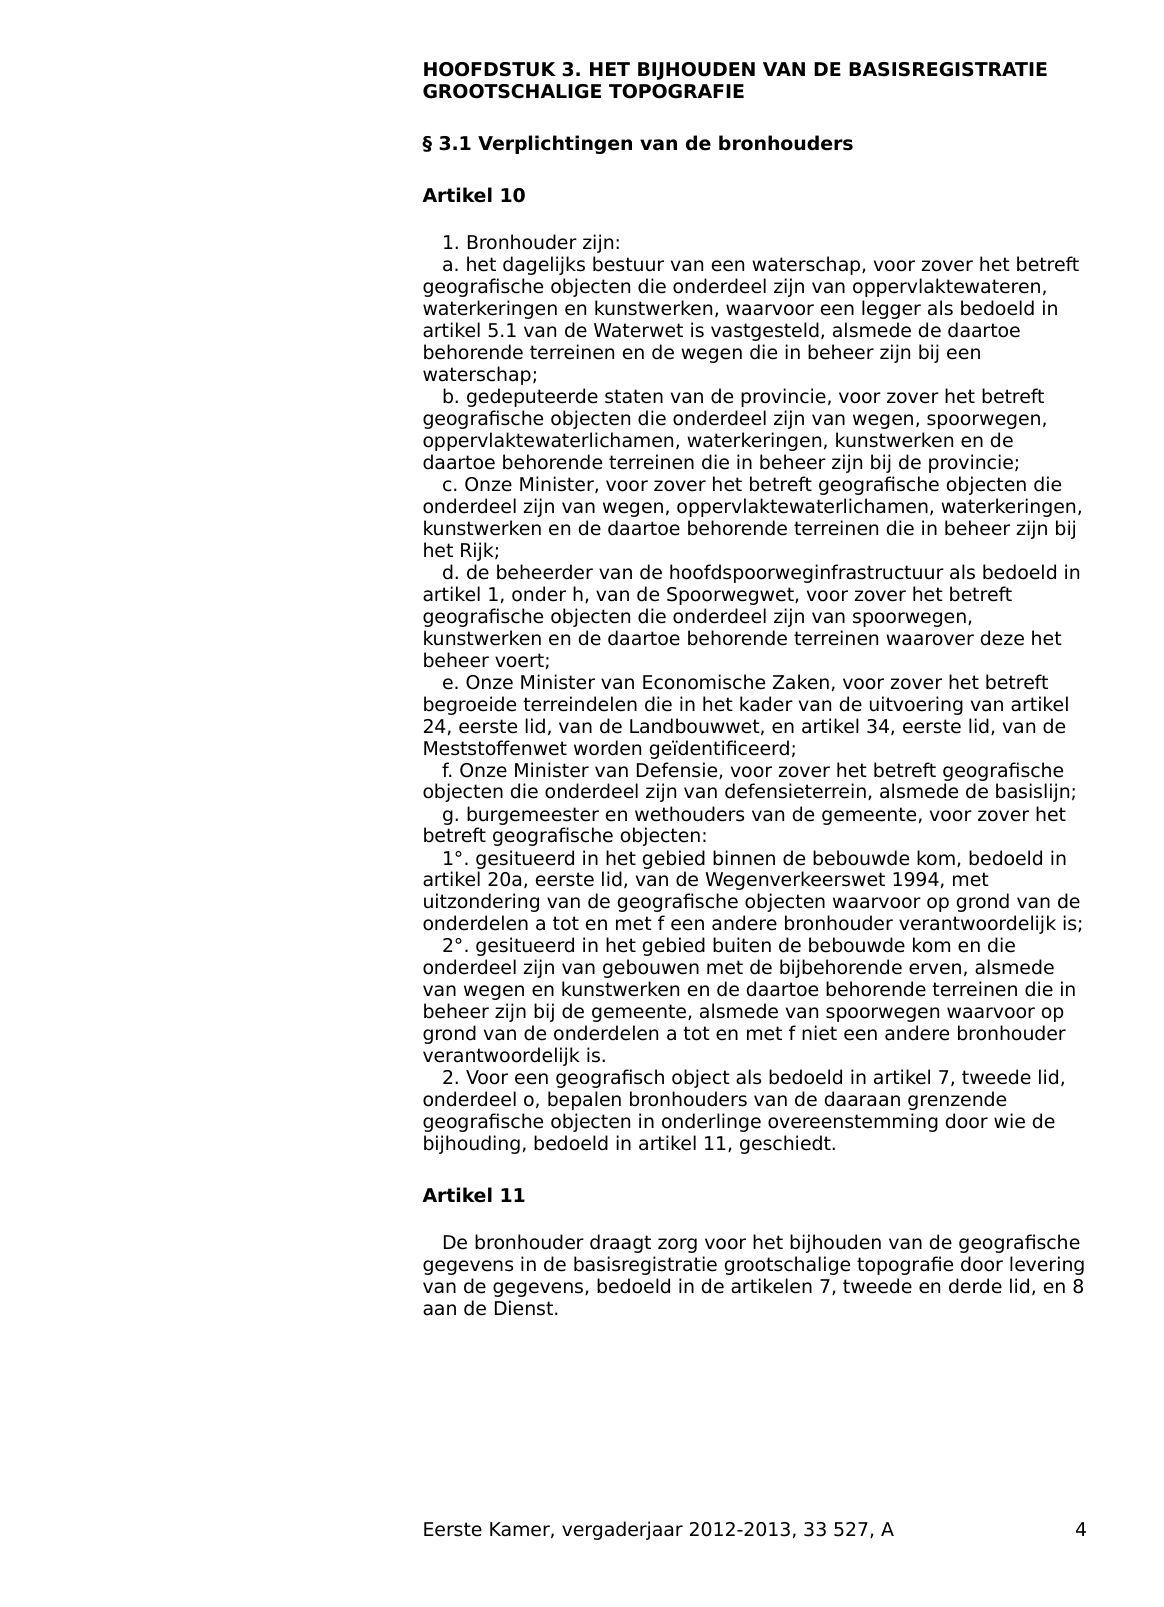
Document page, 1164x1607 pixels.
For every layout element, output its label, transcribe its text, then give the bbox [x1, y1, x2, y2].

text De bronhouder draagt zorg voor het bijhouden van de geografische gegevens in de basisregistratie grootschalige topografie door levering van de gegevens, bedoeld in de artikelen 7, tweede en derde lid, en 8 aan de Dienst. [422, 1232, 1087, 1320]
text 1°. gesitueerd in het gebied binnen de bebouwde kom, bedoeld in artikel 20a, eerste lid, van de Wegenverkeerswet 1994, met uitzondering van de geografische objecten waarvoor op grond van de onderdelen a tot en met f een andere bronhouder verantwoordelijk is; [422, 847, 1087, 935]
text b. gedeputeerde staten van de provincie, voor zover het betreft geografische objecten die onderdeel zijn van wegen, spoorwegen, oppervlaktewaterlichamen, waterkeringen, kunstwerken en de daartoe behorende terreinen die in beheer zijn bij de provincie; [422, 386, 1087, 474]
text e. Onze Minister van Economische Zaken, voor zover het betreft begroeide terreindelen die in het kader van de uitvoering van artikel 24, eerste lid, van de Landbouwwet, en artikel 34, eerste lid, van de Meststoffenwet worden geïdentificeerd; [422, 672, 1087, 759]
subtitle Artikel 11 [422, 1185, 1087, 1207]
text c. Onze Minister, voor zover het betreft geografische objecten die onderdeel zijn van wegen, oppervlaktewaterlichamen, waterkeringen, kunstwerken en de daartoe behorende terreinen die in beheer zijn bij het Rijk; [422, 474, 1087, 562]
subtitle § 3.1 Verplichtingen van de bronhouders [422, 133, 1087, 155]
text d. de beheerder van de hoofdspoorweginfrastructuur als bedoeld in artikel 1, onder h, van de Spoorwegwet, voor zover het betreft geografische objecten die onderdeel zijn van spoorwegen, kunstwerken en de daartoe behorende terreinen waarover deze het beheer voert; [422, 562, 1087, 672]
text 2°. gesitueerd in het gebied buiten de bebouwde kom en die onderdeel zijn van gebouwen met de bijbehorende erven, alsmede van wegen en kunstwerken en de daartoe behorende terreinen die in beheer zijn bij de gemeente, alsmede van spoorwegen waarvoor op grond van de onderdelen a tot en met f niet een andere bronhouder verantwoordelijk is. [422, 935, 1087, 1067]
text 2. Voor een geografisch object als bedoeld in artikel 7, tweede lid, onderdeel o, bepalen bronhouders van de daaraan grenzende geografische objecten in onderlinge overeenstemming door wie de bijhouding, bedoeld in artikel 11, geschiedt. [422, 1067, 1087, 1155]
text 1. Bronhouder zijn: [422, 232, 1087, 254]
text g. burgemeester en wethouders van de gemeente, voor zover het betreft geografische objecten: [422, 803, 1087, 847]
subtitle HOOFDSTUK 3. HET BIJHOUDEN VAN DE BASISREGISTRATIE GROOTSCHALIGE TOPOGRAFIE [422, 59, 1087, 103]
text a. het dagelijks bestuur van een waterschap, voor zover het betreft geografische objecten die onderdeel zijn van oppervlaktewateren, waterkeringen en kunstwerken, waarvoor een legger als bedoeld in artikel 5.1 van de Waterwet is vastgesteld, alsmede de daartoe behorende terreinen en de wegen die in beheer zijn bij een waterschap; [422, 254, 1087, 386]
subtitle Artikel 10 [422, 185, 1087, 207]
text f. Onze Minister van Defensie, voor zover het betreft geografische objecten die onderdeel zijn van defensieterrein, alsmede de basislijn; [422, 759, 1087, 803]
